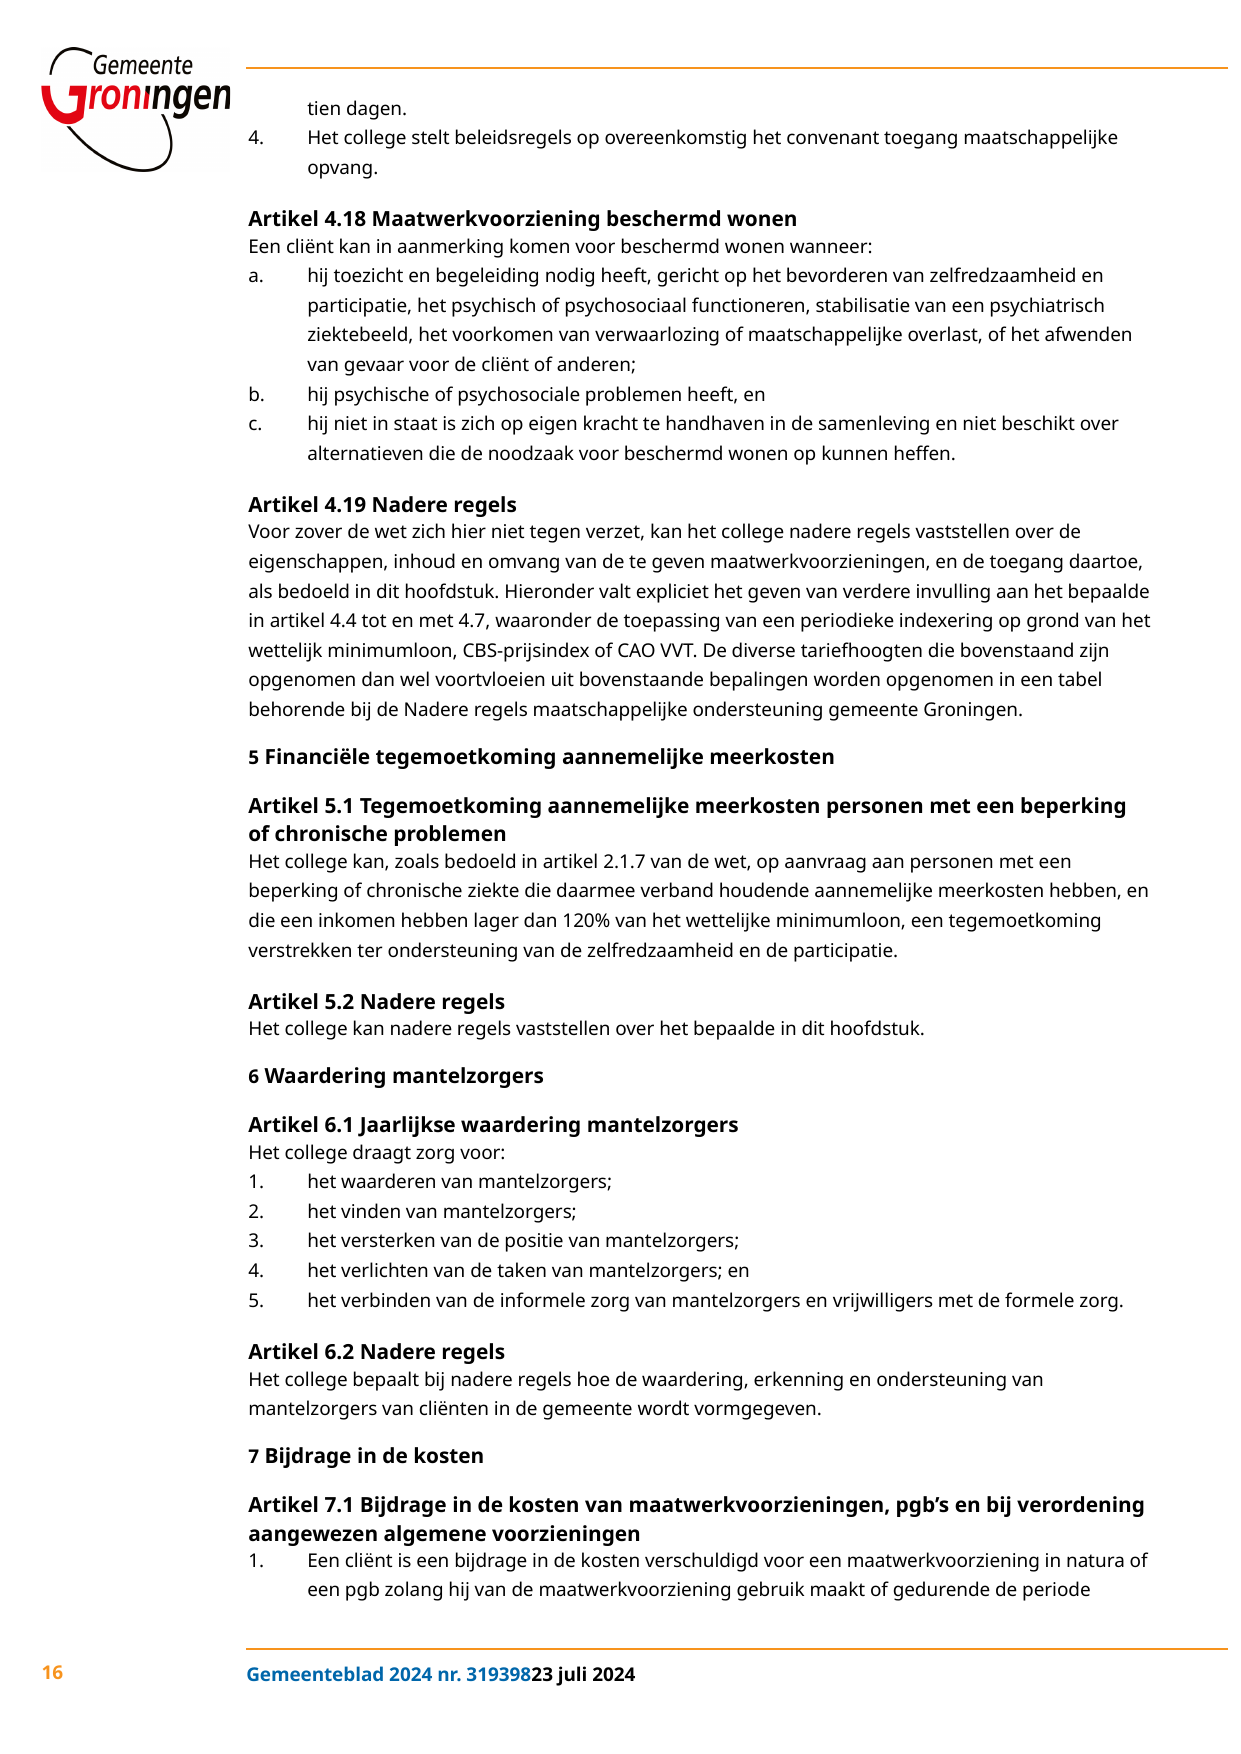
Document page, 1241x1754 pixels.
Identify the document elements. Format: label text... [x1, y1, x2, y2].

list Een cliënt is een bijdrage in de kosten verschuldigd voor een maatwerkvoorziening in natura of een pgb zolang hij van de maatwerkvoorziening gebruik maakt of gedurende de periode [248, 1547, 1152, 1602]
text 7 Bijdrage in de kosten [248, 1441, 1152, 1469]
text 6 Waardering mantelzorgers [248, 1061, 1152, 1090]
text Artikel 5.1 Tegemoetkoming aannemelijke meerkosten personen met een beperking of chronische problemen [248, 791, 1152, 848]
list het versterken van de positie van mantelzorgers; [248, 1228, 1152, 1253]
text Een cliënt kan in aanmerking komen voor beschermd wonen wanneer: [248, 233, 1152, 258]
text Artikel 7.1 Bijdrage in de kosten van maatwerkvoorzieningen, pgb’s en bij verordening aangewezen algemene voorzieningen [248, 1490, 1152, 1547]
text Het college kan, zoals bedoeld in artikel 2.1.7 van de wet, op aanvraag aan personen met een beperking of chronische ziekte die daarmee verband houdende aannemelijke meerkosten hebben, en die een inkomen hebben lager dan 120% van het wettelijke minimumloon, een tegemoetkoming verstrekken ter ondersteuning van de zelfredzaamheid en de participatie. [248, 848, 1152, 962]
text Het college kan nadere regels vaststellen over het bepaalde in dit hoofdstuk. [248, 1016, 1152, 1041]
text Het college bepaalt bij nadere regels hoe de waardering, erkenning en ondersteuning van mantelzorgers van cliënten in de gemeente wordt vormgegeven. [248, 1366, 1152, 1421]
text 5 Financiële tegemoetkoming aannemelijke meerkosten [248, 742, 1152, 770]
list hij psychische of psychosociale problemen heeft, en [248, 381, 1152, 406]
text Artikel 5.2 Nadere regels [248, 987, 1152, 1016]
text Artikel 6.2 Nadere regels [248, 1337, 1152, 1366]
list het vinden van mantelzorgers; [248, 1198, 1152, 1224]
text Artikel 4.19 Nadere regels [248, 490, 1152, 519]
text Artikel 4.18 Maatwerkvoorziening beschermd wonen [248, 204, 1152, 233]
text Voor zover de wet zich hier niet tegen verzet, kan het college nadere regels vaststellen over de eigenschappen, inhoud en omvang van de te geven maatwerkvoorzieningen, en de toegang daartoe, als bedoeld in dit hoofdstuk. Hieronder valt expliciet het geven van verdere invulling aan het bepaalde in artikel 4.4 tot en met 4.7, waaronder de toepassing van een periodieke indexering op grond van het wettelijk minimumloon, CBS-prijsindex of CAO VVT. De diverse tariefhoogten die bovenstaand zijn opgenomen dan wel voortvloeien uit bovenstaande bepalingen worden opgenomen in een tabel behorende bij de Nadere regels maatschappelijke ondersteuning gemeente Groningen. [248, 519, 1152, 722]
list hij toezicht en begeleiding nodig heeft, gericht op het bevorderen van zelfredzaamheid en participatie, het psychisch of psychosociaal functioneren, stabilisatie van een psychiatrisch ziektebeeld, het voorkomen van verwaarlozing of maatschappelijke overlast, of het afwenden van gevaar voor de cliënt of anderen; [248, 262, 1152, 377]
list het verbinden van de informele zorg van mantelzorgers en vrijwilligers met de formele zorg. [248, 1287, 1152, 1313]
list hij niet in staat is zich op eigen kracht te handhaven in de samenleving en niet beschikt over alternatieven die de noodzaak voor beschermd wonen op kunnen heffen. [248, 410, 1152, 466]
list het verlichten van de taken van mantelzorgers; en [248, 1257, 1152, 1283]
list tien dagen. [248, 95, 1152, 121]
text Het college draagt zorg voor: [248, 1139, 1152, 1165]
picture [41, 47, 231, 172]
list het waarderen van mantelzorgers; [248, 1168, 1152, 1194]
list Het college stelt beleidsregels op overeenkomstig het convenant toegang maatschappelijke opvang. [248, 124, 1152, 180]
text Artikel 6.1 Jaarlijkse waardering mantelzorgers [248, 1111, 1152, 1139]
